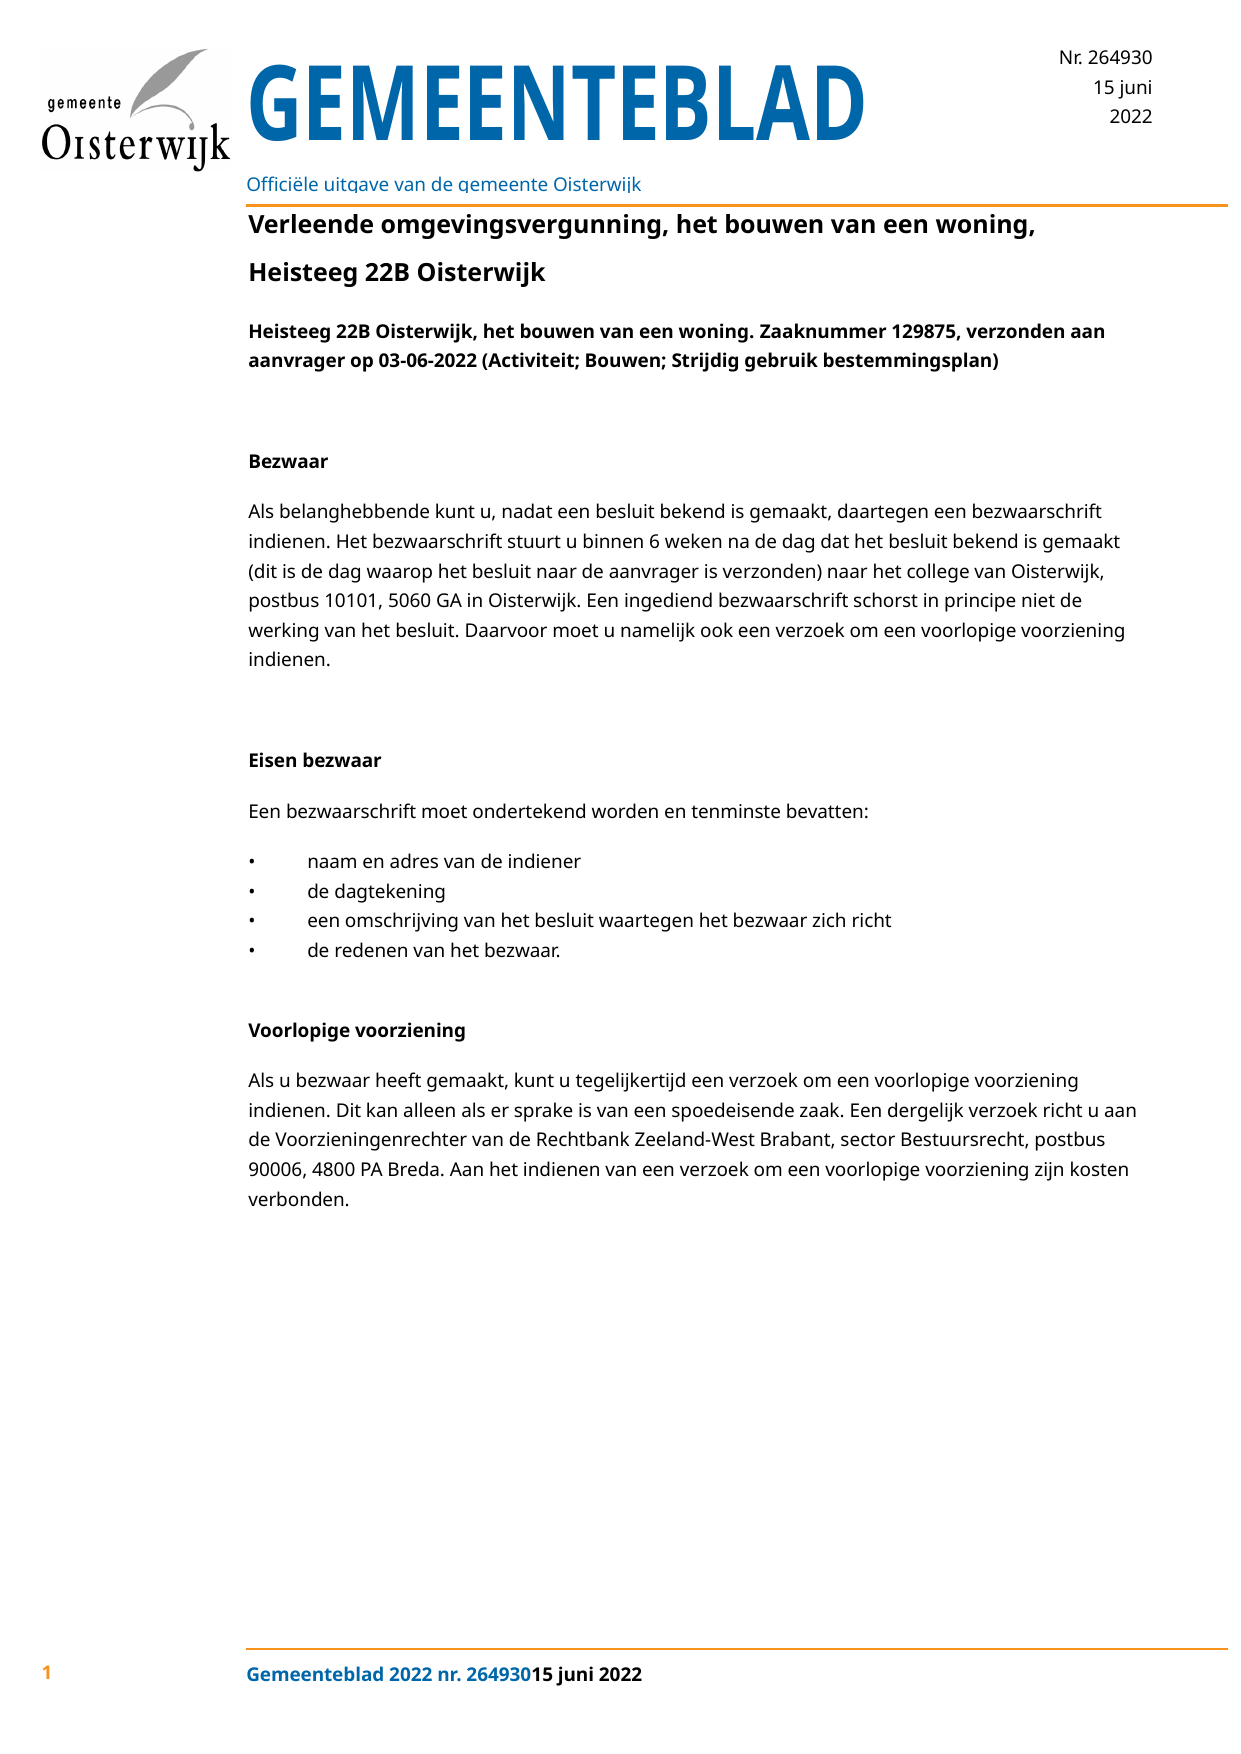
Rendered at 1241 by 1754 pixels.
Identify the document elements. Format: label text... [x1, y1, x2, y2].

picture [41, 47, 231, 172]
text Als belanghebbende kunt u, nadat een besluit bekend is gemaakt, daartegen een bezwaarschrift indienen. Het bezwaarschrift stuurt u binnen 6 weken na de dag dat het besluit bekend is gemaakt (dit is de dag waarop het besluit naar de aanvrager is verzonden) naar het college van Oisterwijk, postbus 10101, 5060 GA in Oisterwijk. Een ingediend bezwaarschrift schorst in principe niet de werking van het besluit. Daarvoor moet u namelijk ook een verzoek om een voorlopige voorziening indienen. [248, 499, 1152, 672]
list de dagtekening [248, 878, 1152, 904]
list de redenen van het bezwaar. [248, 937, 1152, 963]
text Bezwaar [248, 448, 1152, 474]
list naam en adres van de indiener [248, 848, 1152, 874]
text Verleende omgevingsvergunning, het bouwen van een woning, Heisteeg 22B Oisterwijk [248, 207, 1152, 288]
text Heisteeg 22B Oisterwijk, het bouwen van een woning. Zaaknummer 129875, verzonden aan aanvrager op 03-06-2022 (Activiteit; Bouwen; Strijdig gebruik bestemmingsplan) [248, 318, 1152, 373]
text Voorlopige voorziening [248, 1017, 1152, 1043]
text Een bezwaarschrift moet ondertekend worden en tenminste bevatten: [248, 798, 1152, 824]
text Eisen bezwaar [248, 747, 1152, 773]
text Als u bezwaar heeft gemaakt, kunt u tegelijkertijd een verzoek om een voorlopige voorziening indienen. Dit kan alleen als er sprake is van een spoedeisende zaak. Een dergelijk verzoek richt u aan de Voorzieningenrechter van de Rechtbank Zeeland-West Brabant, sector Bestuursrecht, postbus 90006, 4800 PA Breda. Aan het indienen van een verzoek om een voorlopige voorziening zijn kosten verbonden. [248, 1067, 1152, 1212]
list een omschrijving van het besluit waartegen het bezwaar zich richt [248, 907, 1152, 933]
